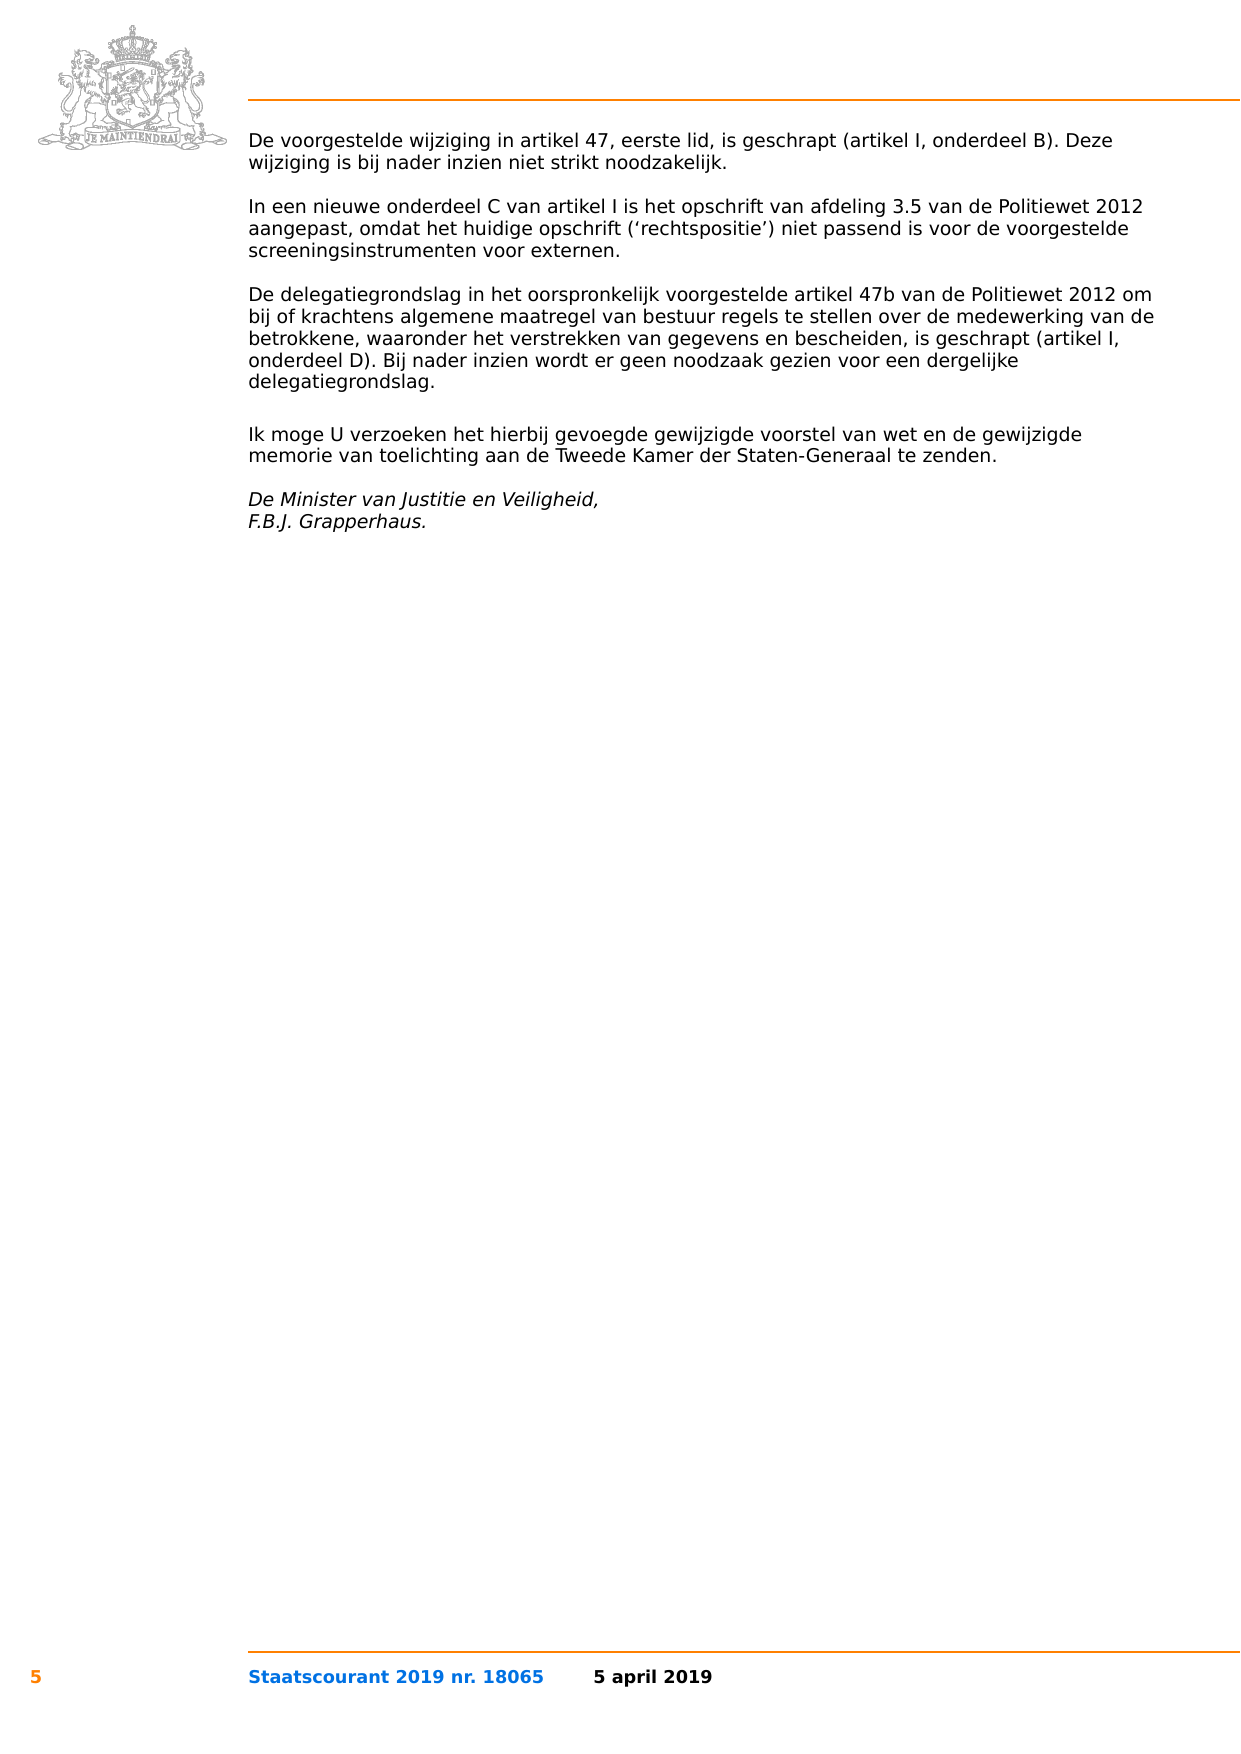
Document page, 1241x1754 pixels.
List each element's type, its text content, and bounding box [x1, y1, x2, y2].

picture [38, 25, 227, 150]
text Ik moge U verzoeken het hierbij gevoegde gewijzigde voorstel van wet en de gewijzigde memorie van toelichting aan de Tweede Kamer der Staten-Generaal te zenden. [248, 423, 1163, 467]
text De voorgestelde wijziging in artikel 47, eerste lid, is geschrapt (artikel I, onderdeel B). Deze wijziging is bij nader inzien niet strikt noodzakelijk. [248, 130, 1163, 174]
text De delegatiegrondslag in het oorspronkelijk voorgestelde artikel 47b van de Politiewet 2012 om bij of krachtens algemene maatregel van bestuur regels te stellen over de medewerking van de betrokkene, waaronder het verstrekken van gegevens en bescheiden, is geschrapt (artikel I, onderdeel D). Bij nader inzien wordt er geen noodzaak gezien voor een dergelijke delegatiegrondslag. [248, 283, 1163, 393]
text In een nieuwe onderdeel C van artikel I is het opschrift van afdeling 3.5 van de Politiewet 2012 aangepast, omdat het huidige opschrift (‘rechtspositie’) niet passend is voor de voorgestelde screeningsinstrumenten voor externen. [248, 196, 1163, 262]
text De Minister van Justitie en Veiligheid, F.B.J. Grapperhaus. [248, 489, 1163, 533]
